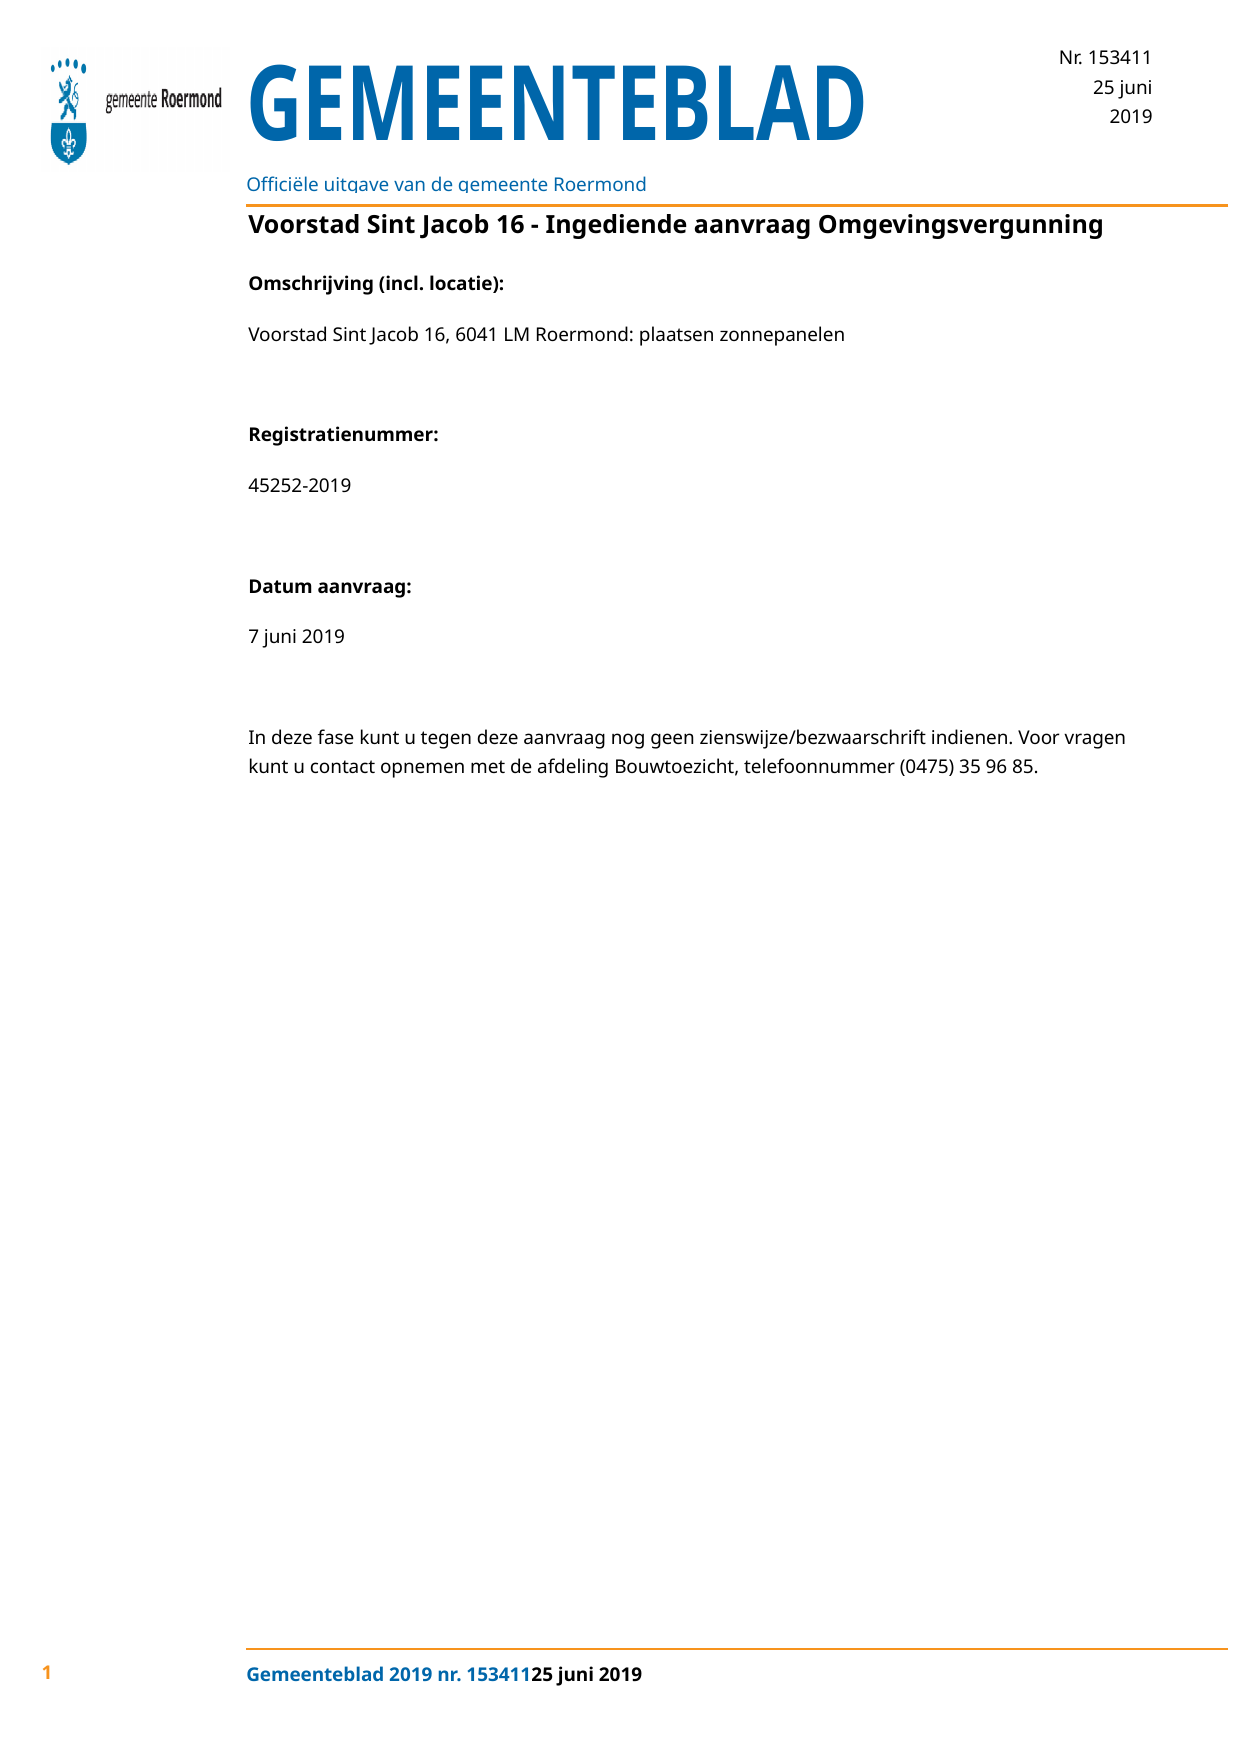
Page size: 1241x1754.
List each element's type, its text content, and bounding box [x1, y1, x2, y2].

text Omschrijving (incl. locatie): [248, 270, 1152, 296]
text Datum aanvraag: [248, 573, 1152, 598]
text 45252-2019 [248, 472, 1152, 498]
text In deze fase kunt u tegen deze aanvraag nog geen zienswijze/bezwaarschrift indienen. Voor vragen kunt u contact opnemen met de afdeling Bouwtoezicht, telefoonnummer (0475) 35 96 85. [248, 724, 1152, 779]
text Registratienummer: [248, 422, 1152, 447]
text 7 juni 2019 [248, 623, 1152, 649]
text Voorstad Sint Jacob 16 - Ingediende aanvraag Omgevingsvergunning [248, 207, 1152, 241]
picture [41, 47, 231, 172]
text Voorstad Sint Jacob 16, 6041 LM Roermond: plaatsen zonnepanelen [248, 321, 1152, 346]
